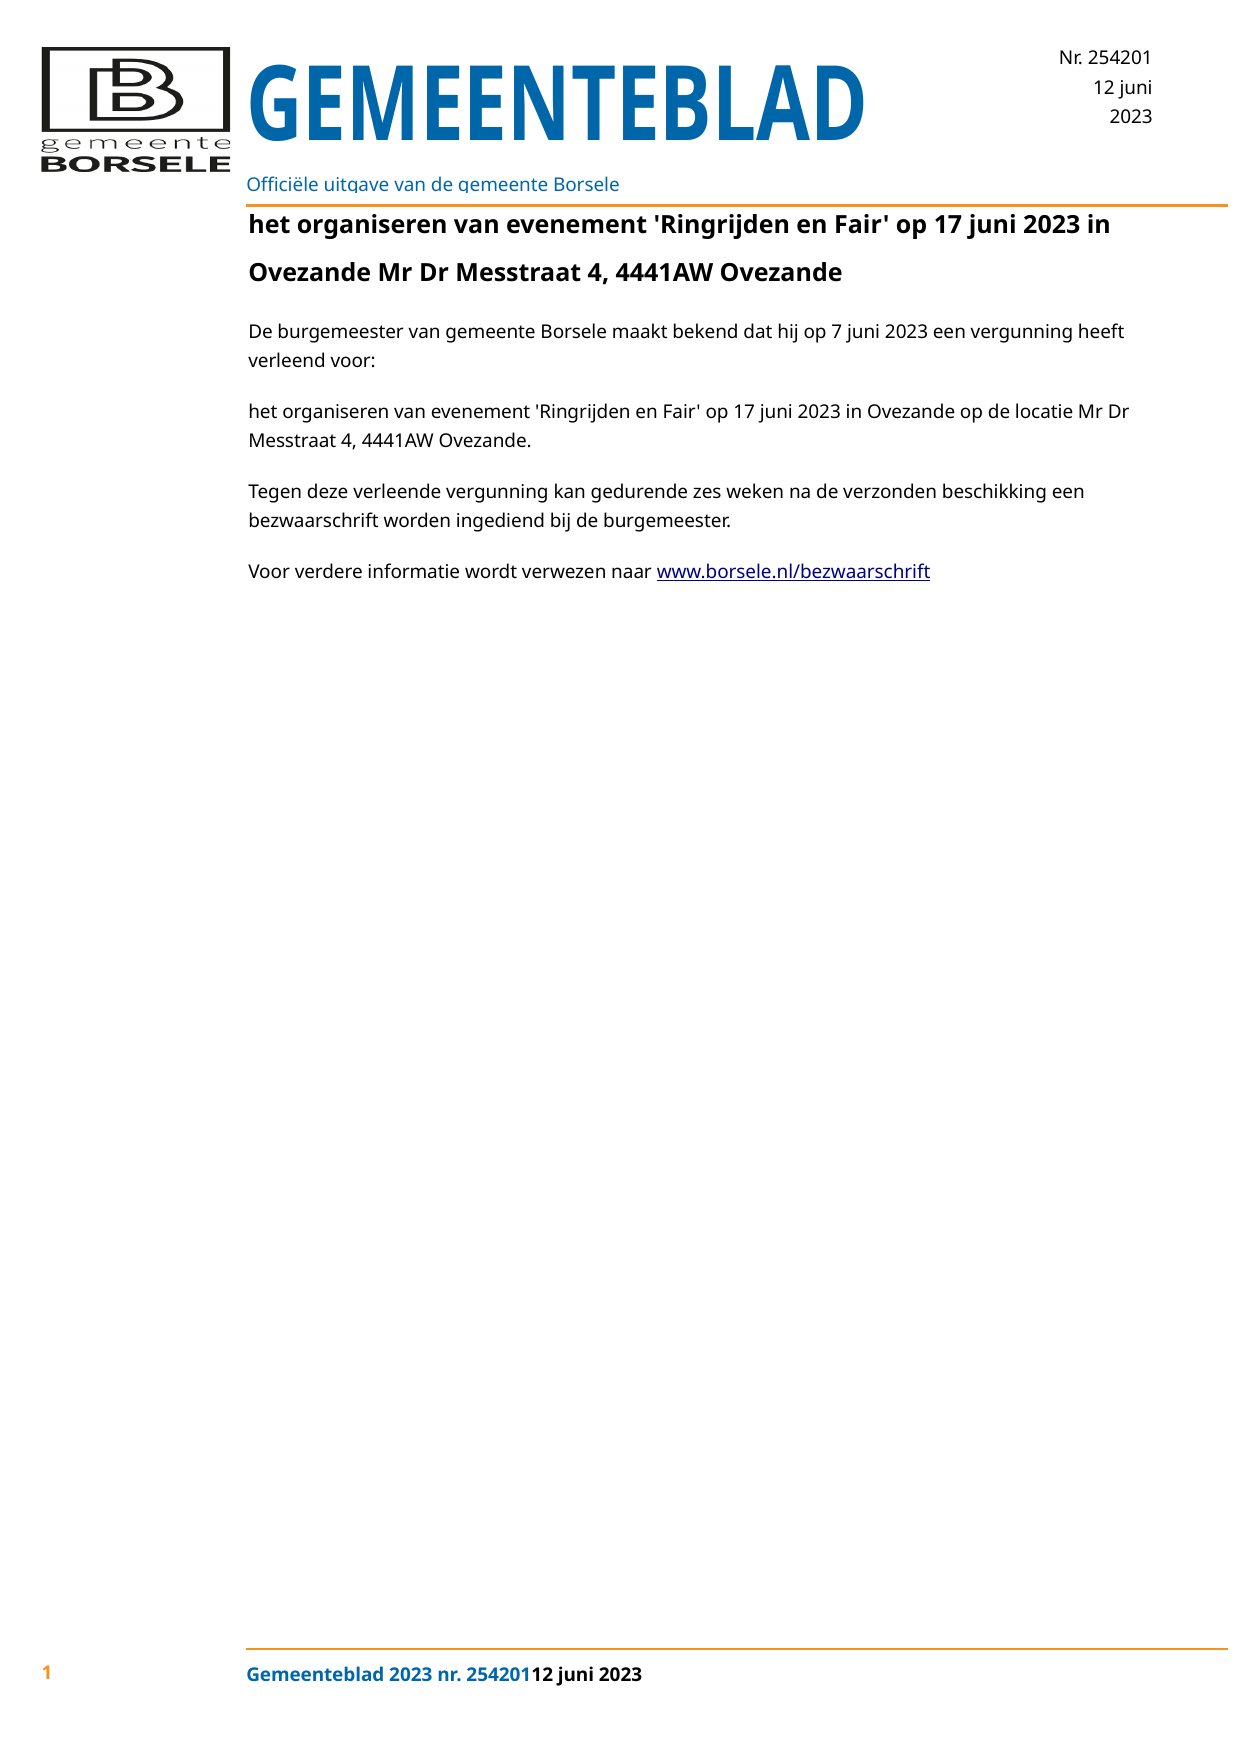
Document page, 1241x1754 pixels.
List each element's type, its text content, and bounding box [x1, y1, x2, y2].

text De burgemeester van gemeente Borsele maakt bekend dat hij op 7 juni 2023 een vergunning heeft verleend voor: [248, 318, 1152, 373]
text het organiseren van evenement 'Ringrijden en Fair' op 17 juni 2023 in Ovezande Mr Dr Messtraat 4, 4441AW Ovezande [248, 207, 1152, 288]
text Tegen deze verleende vergunning kan gedurende zes weken na de verzonden beschikking een bezwaarschrift worden ingediend bij de burgemeester. [248, 478, 1152, 533]
picture [41, 47, 231, 172]
text het organiseren van evenement 'Ringrijden en Fair' op 17 juni 2023 in Ovezande op de locatie Mr Dr Messtraat 4, 4441AW Ovezande. [248, 398, 1152, 453]
text Voor verdere informatie wordt verwezen naar www.borsele.nl/bezwaarschrift [248, 558, 1152, 584]
